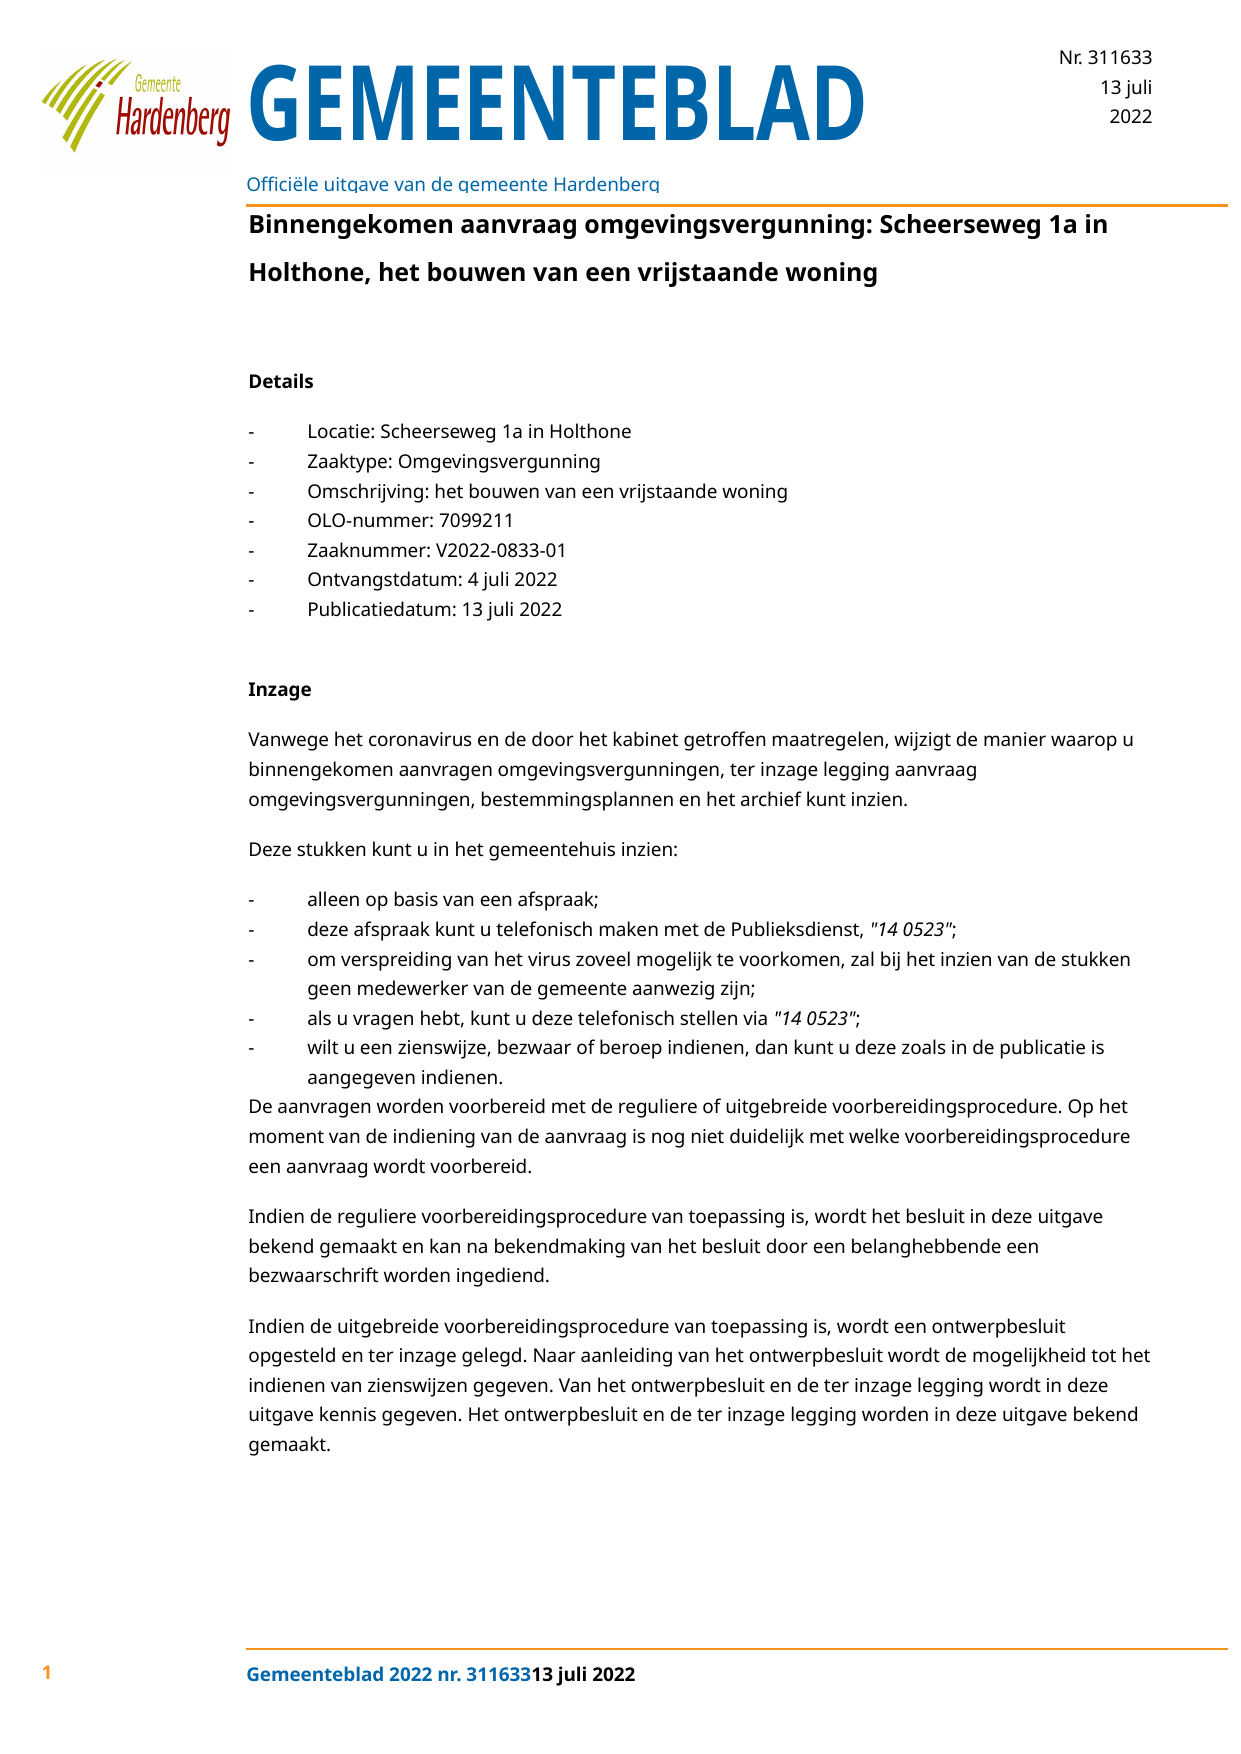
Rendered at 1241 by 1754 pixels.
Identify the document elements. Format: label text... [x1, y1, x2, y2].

text De aanvragen worden voorbereid met de reguliere of uitgebreide voorbereidingsprocedure. Op het moment van de indiening van de aanvraag is nog niet duidelijk met welke voorbereidingsprocedure een aanvraag wordt voorbereid. [248, 1094, 1152, 1179]
text Indien de uitgebreide voorbereidingsprocedure van toepassing is, wordt een ontwerpbesluit opgesteld en ter inzage gelegd. Naar aanleiding van het ontwerpbesluit wordt de mogelijkheid tot het indienen van zienswijzen gegeven. Van het ontwerpbesluit en de ter inzage legging wordt in deze uitgave kennis gegeven. Het ontwerpbesluit en de ter inzage legging worden in deze uitgave bekend gemaakt. [248, 1313, 1152, 1457]
list Omschrijving: het bouwen van een vrijstaande woning [248, 478, 1152, 504]
list Locatie: Scheerseweg 1a in Holthone [248, 419, 1152, 444]
text Vanwege het coronavirus en de door het kabinet getroffen maatregelen, wijzigt de manier waarop u binnengekomen aanvragen omgevingsvergunningen, ter inzage legging aanvraag omgevingsvergunningen, bestemmingsplannen en het archief kunt inzien. [248, 727, 1152, 812]
list om verspreiding van het virus zoveel mogelijk te voorkomen, zal bij het inzien van de stukken geen medewerker van de gemeente aanwezig zijn; [248, 946, 1152, 1001]
text Indien de reguliere voorbereidingsprocedure van toepassing is, wordt het besluit in deze uitgave bekend gemaakt en kan na bekendmaking van het besluit door een belanghebbende een bezwaarschrift worden ingediend. [248, 1203, 1152, 1288]
list Zaaknummer: V2022-0833-01 [248, 537, 1152, 563]
list alleen op basis van een afspraak; [248, 887, 1152, 912]
list deze afspraak kunt u telefonisch maken met de Publieksdienst, "14 0523"; [248, 916, 1152, 942]
text Inzage [248, 676, 1152, 702]
list Zaaktype: Omgevingsvergunning [248, 448, 1152, 474]
text Deze stukken kunt u in het gemeentehuis inzien: [248, 836, 1152, 862]
list als u vragen hebt, kunt u deze telefonisch stellen via "14 0523"; [248, 1005, 1152, 1031]
text Details [248, 368, 1152, 394]
picture [41, 47, 231, 172]
list Ontvangstdatum: 4 juli 2022 [248, 567, 1152, 592]
list Publicatiedatum: 13 juli 2022 [248, 596, 1152, 622]
text Binnengekomen aanvraag omgevingsvergunning: Scheerseweg 1a in Holthone, het bouwen van een vrijstaande woning [248, 207, 1152, 288]
list wilt u een zienswijze, bezwaar of beroep indienen, dan kunt u deze zoals in de publicatie is aangegeven indienen. [248, 1034, 1152, 1090]
list OLO-nummer: 7099211 [248, 507, 1152, 533]
